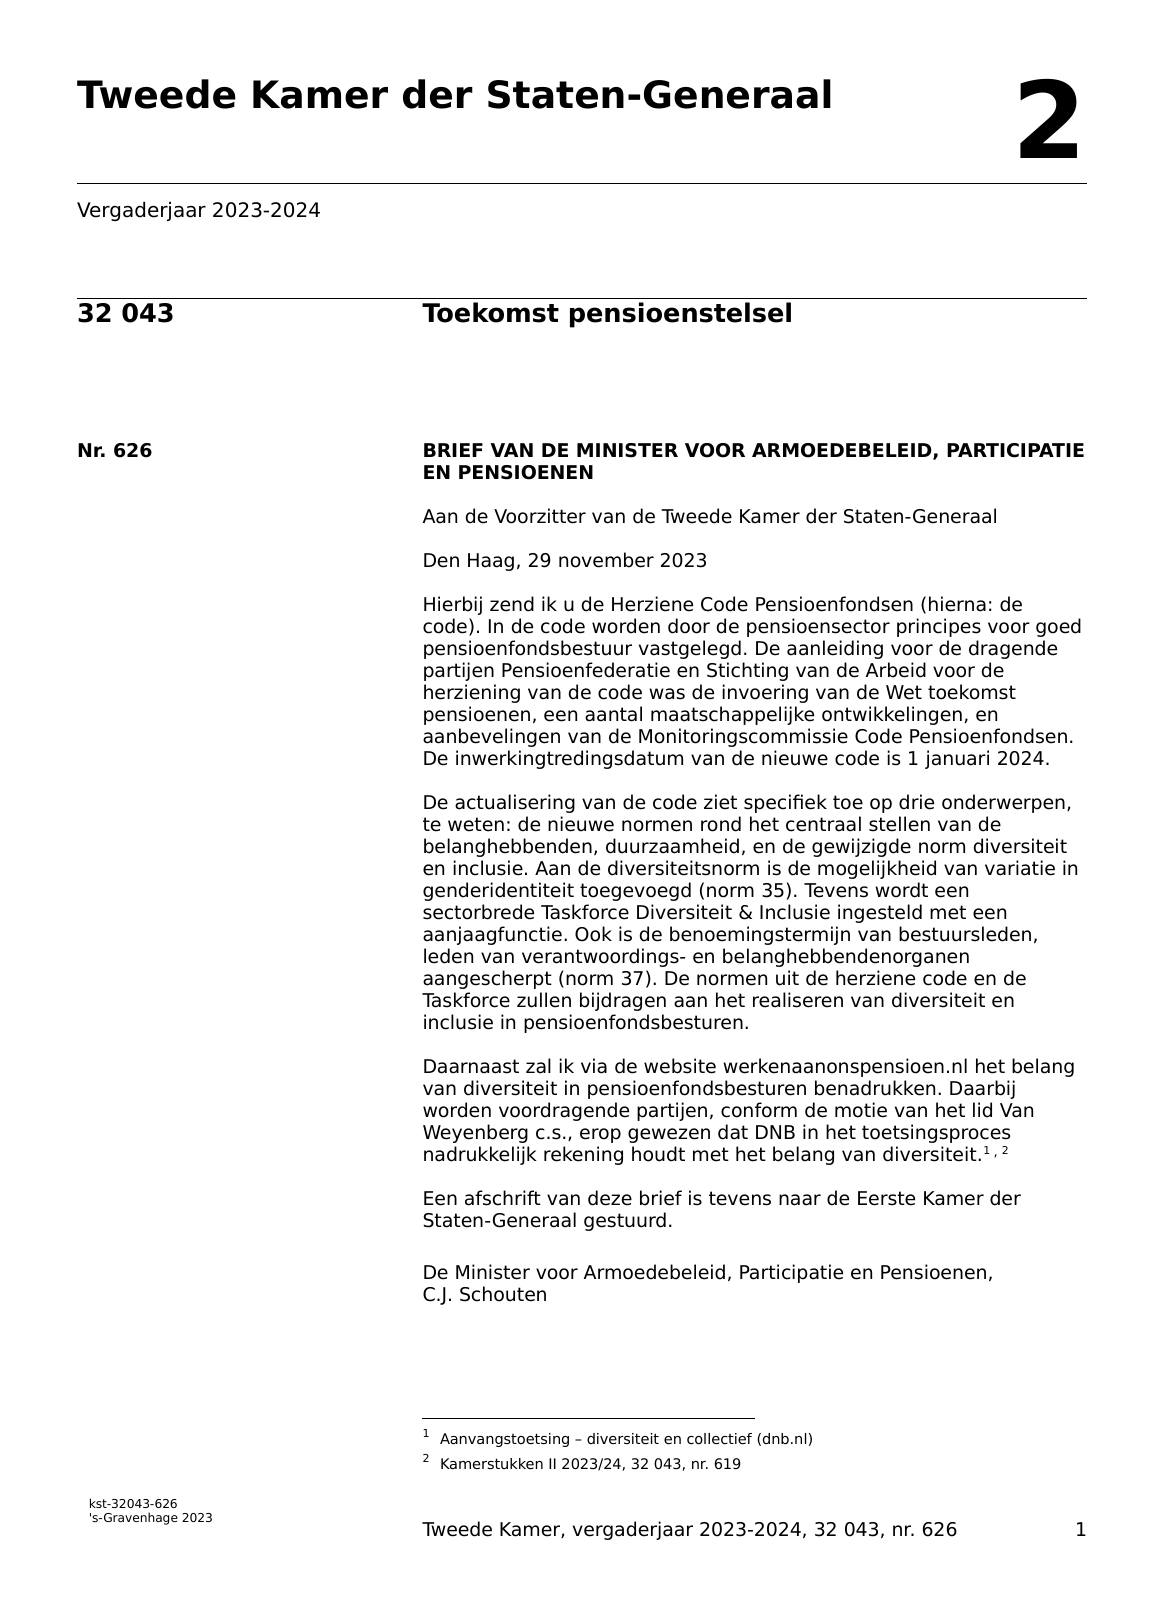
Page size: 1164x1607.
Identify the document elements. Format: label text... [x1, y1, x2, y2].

table_cell Vergaderjaar 2023-2024 [77, 184, 1087, 298]
text Den Haag, 29 november 2023 [422, 550, 1087, 572]
text 's-Gravenhage 2023 [88, 1511, 323, 1525]
text De actualisering van de code ziet specifiek toe op drie onderwerpen, te weten: de nieuwe normen rond het centraal stellen van de belanghebbenden, duurzaamheid, en de gewijzigde norm diversiteit en inclusie. Aan de diversiteitsnorm is de mogelijkheid van variatie in genderidentiteit toegevoegd (norm 35). Tevens wordt een sectorbrede Taskforce Diversiteit & Inclusie ingesteld met een aanjaagfunctie. Ook is de benoemingstermijn van bestuursleden, leden van verantwoordings- en belanghebbendenorganen aangescherpt (norm 37). De normen uit de herziene code en de Taskforce zullen bijdragen aan het realiseren van diversiteit en inclusie in pensioenfondsbesturen. [422, 792, 1087, 1034]
table_header Tweede Kamer der Staten-Generaal [77, 59, 886, 183]
text kst-32043-626 [88, 1497, 323, 1511]
text Aan de Voorzitter van de Tweede Kamer der Staten-Generaal [422, 506, 1087, 528]
text Daarnaast zal ik via de website werkenaanonspensioen.nl het belang van diversiteit in pensioenfondsbesturen benadrukken. Daarbij worden voordragende partijen, conform de motie van het lid Van Weyenberg c.s., erop gewezen dat DNB in het toetsingsproces nadrukkelijk rekening houdt met het belang van diversiteit., [422, 1056, 1087, 1166]
subtitle Nr. 626 BRIEF VAN DE MINISTER VOOR ARMOEDEBELEID, PARTICIPATIE EN PENSIOENEN [77, 440, 1087, 484]
text De Minister voor Armoedebeleid, Participatie en Pensioenen, C.J. Schouten [422, 1262, 1087, 1306]
text Aanvangstoetsing – diversiteit en collectief (dnb.nl) [422, 1427, 1087, 1449]
text Hierbij zend ik u de Herziene Code Pensioenfondsen (hierna: de code). In de code worden door de pensioensector principes voor goed pensioenfondsbestuur vastgelegd. De aanleiding voor de dragende partijen Pensioenfederatie en Stichting van de Arbeid voor de herziening van de code was de invoering van de Wet toekomst pensioenen, een aantal maatschappelijke ontwikkelingen, en aanbevelingen van de Monitoringscommissie Code Pensioenfondsen. De inwerkingtredingsdatum van de nieuwe code is 1 januari 2024. [422, 594, 1087, 770]
table_header 2 [886, 59, 1087, 183]
subtitle 32 043 Toekomst pensioenstelsel [77, 299, 1087, 329]
text Kamerstukken II 2023/24, 32 043, nr. 619 [422, 1452, 1087, 1474]
text Een afschrift van deze brief is tevens naar de Eerste Kamer der Staten-Generaal gestuurd. [422, 1188, 1087, 1232]
